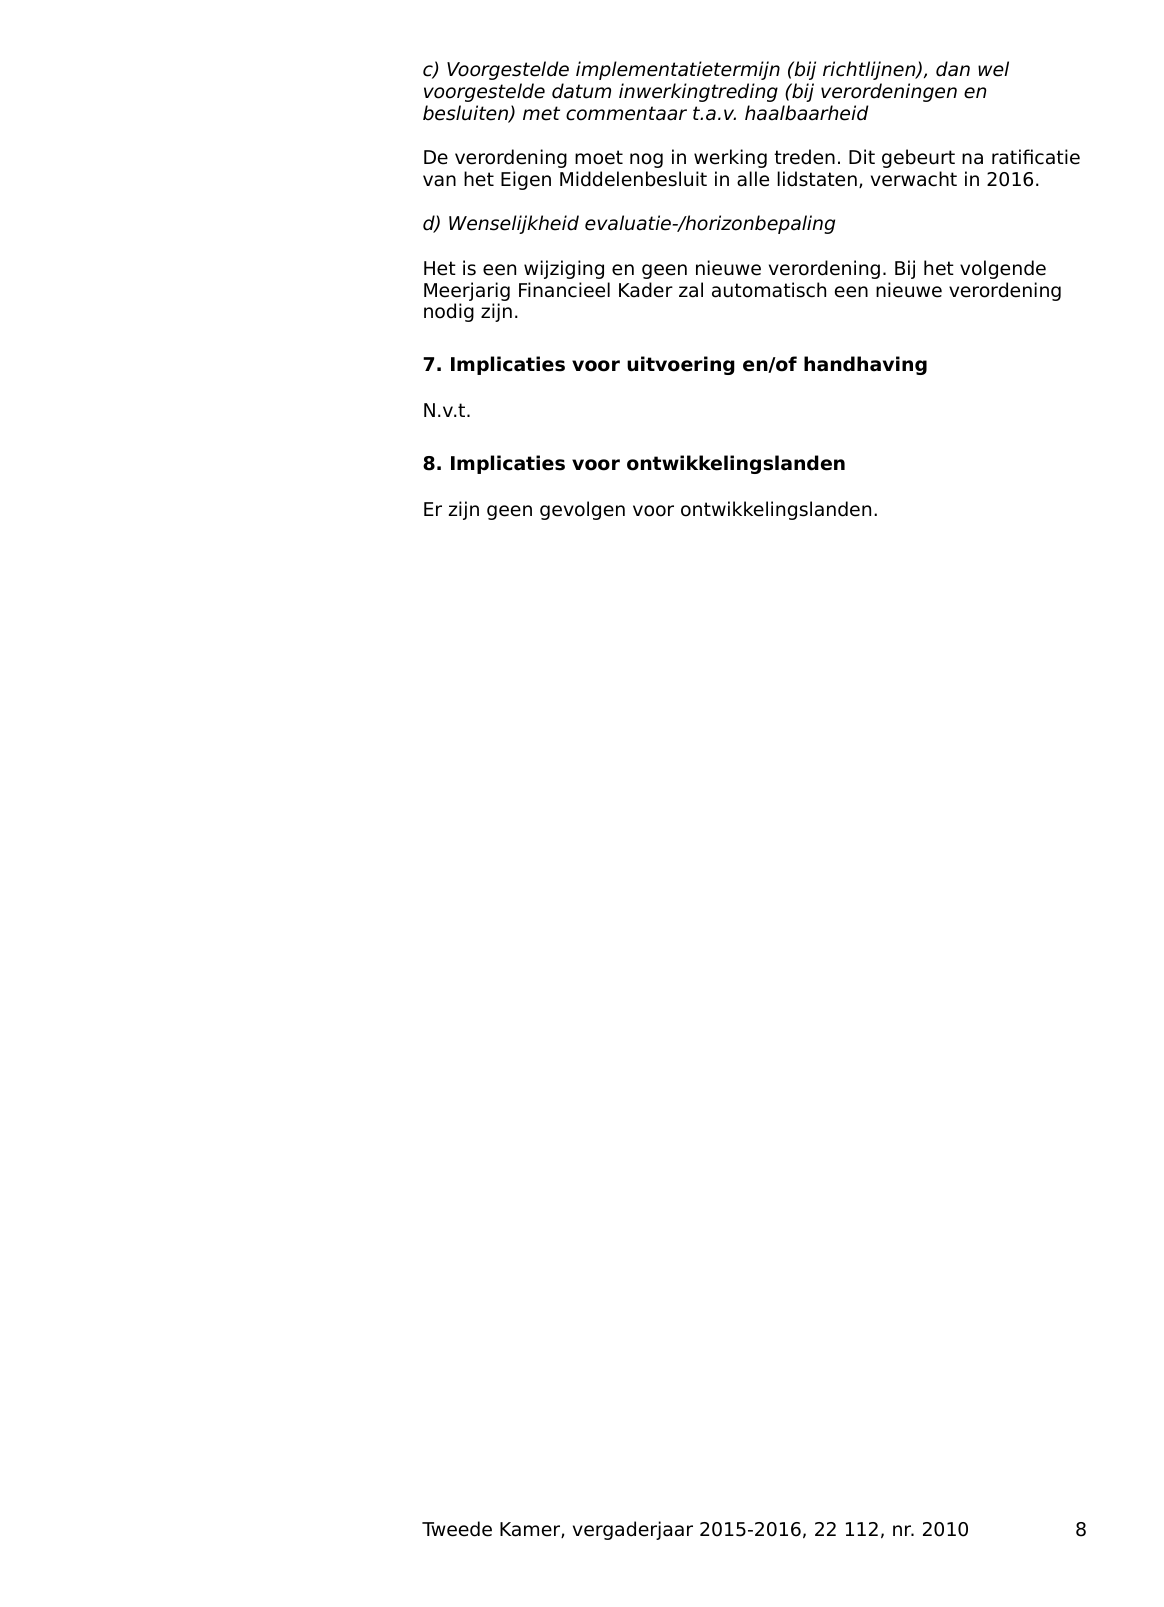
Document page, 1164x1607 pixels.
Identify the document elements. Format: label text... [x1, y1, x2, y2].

subtitle d) Wenselijkheid evaluatie-/horizonbepaling [422, 213, 1087, 235]
text Het is een wijziging en geen nieuwe verordening. Bij het volgende Meerjarig Financieel Kader zal automatisch een nieuwe verordening nodig zijn. [422, 257, 1087, 323]
subtitle 7. Implicaties voor uitvoering en/of handhaving [422, 353, 1087, 375]
text Er zijn geen gevolgen voor ontwikkelingslanden. [422, 499, 1087, 521]
subtitle c) Voorgestelde implementatietermijn (bij richtlijnen), dan wel voorgestelde datum inwerkingtreding (bij verordeningen en besluiten) met commentaar t.a.v. haalbaarheid [422, 59, 1087, 125]
text De verordening moet nog in werking treden. Dit gebeurt na ratificatie van het Eigen Middelenbesluit in alle lidstaten, verwacht in 2016. [422, 147, 1087, 191]
subtitle 8. Implicaties voor ontwikkelingslanden [422, 452, 1087, 474]
text N.v.t. [422, 400, 1087, 422]
